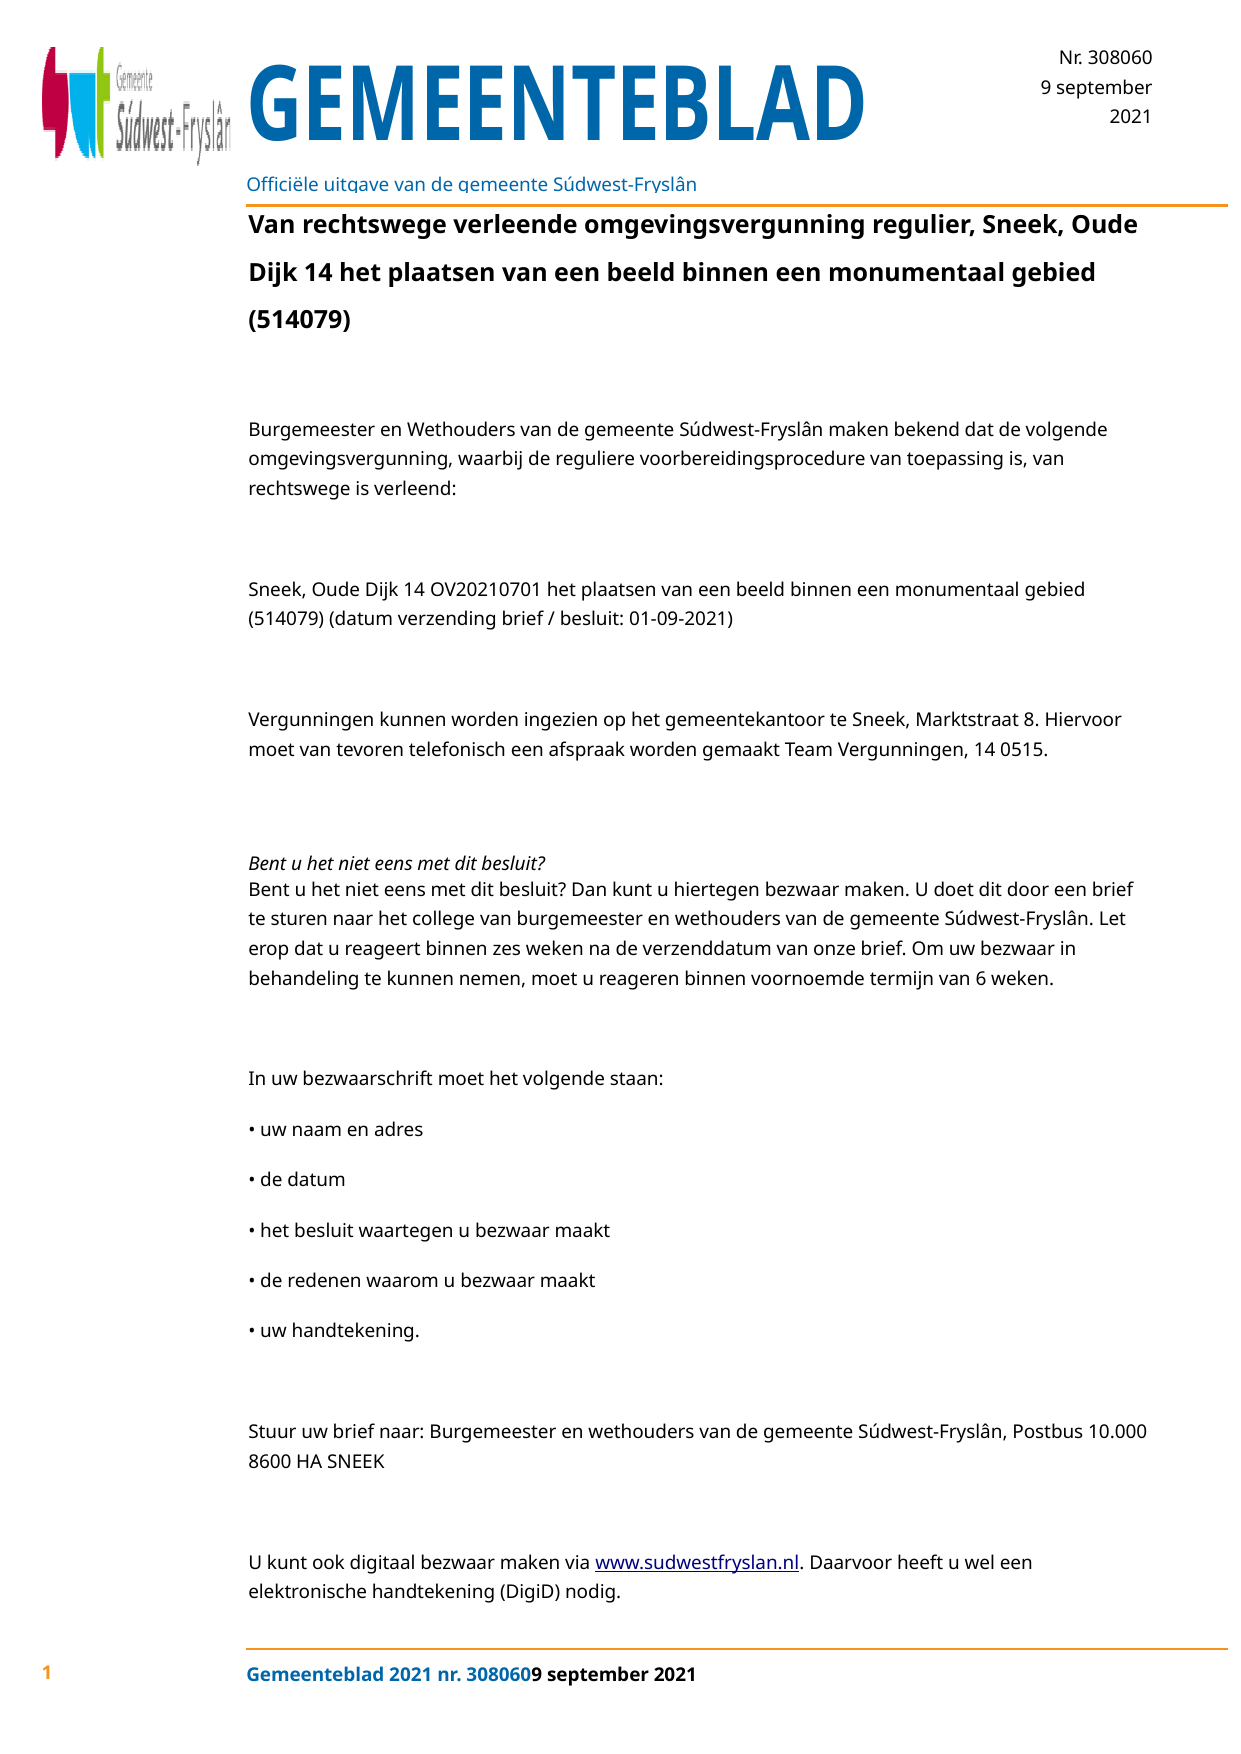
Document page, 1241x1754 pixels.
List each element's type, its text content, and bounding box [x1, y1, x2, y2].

text Bent u het niet eens met dit besluit? [248, 850, 1152, 876]
text U kunt ook digitaal bezwaar maken via www.sudwestfryslan.nl. Daarvoor heeft u wel een elektronische handtekening (DigiD) nodig. [248, 1549, 1152, 1604]
text Bent u het niet eens met dit besluit? Dan kunt u hiertegen bezwaar maken. U doet dit door een brief te sturen naar het college van burgemeester en wethouders van de gemeente Súdwest-Fryslân. Let erop dat u reageert binnen zes weken na de verzenddatum van onze brief. Om uw bezwaar in behandeling te kunnen nemen, moet u reageren binnen voornoemde termijn van 6 weken. [248, 876, 1152, 991]
text • uw naam en adres [248, 1116, 1152, 1142]
text Vergunningen kunnen worden ingezien op het gemeentekantoor te Sneek, Marktstraat 8. Hiervoor moet van tevoren telefonisch een afspraak worden gemaakt Team Vergunningen, 14 0515. [248, 706, 1152, 762]
text • de datum [248, 1166, 1152, 1192]
text Sneek, Oude Dijk 14 OV20210701 het plaatsen van een beeld binnen een monumentaal gebied (514079) (datum verzending brief / besluit: 01-09-2021) [248, 576, 1152, 631]
text Stuur uw brief naar: Burgemeester en wethouders van de gemeente Súdwest-Fryslân, Postbus 10.000 8600 HA SNEEK [248, 1418, 1152, 1474]
text • uw handtekening. [248, 1318, 1152, 1343]
text • de redenen waarom u bezwaar maakt [248, 1267, 1152, 1293]
text Burgemeester en Wethouders van de gemeente Súdwest-Fryslân maken bekend dat de volgende omgevingsvergunning, waarbij de reguliere voorbereidingsprocedure van toepassing is, van rechtswege is verleend: [248, 416, 1152, 501]
picture [41, 47, 231, 172]
text Van rechtswege verleende omgevingsvergunning regulier, Sneek, Oude Dijk 14 het plaatsen van een beeld binnen een monumentaal gebied (514079) [248, 207, 1152, 336]
text In uw bezwaarschrift moet het volgende staan: [248, 1066, 1152, 1091]
text • het besluit waartegen u bezwaar maakt [248, 1217, 1152, 1243]
